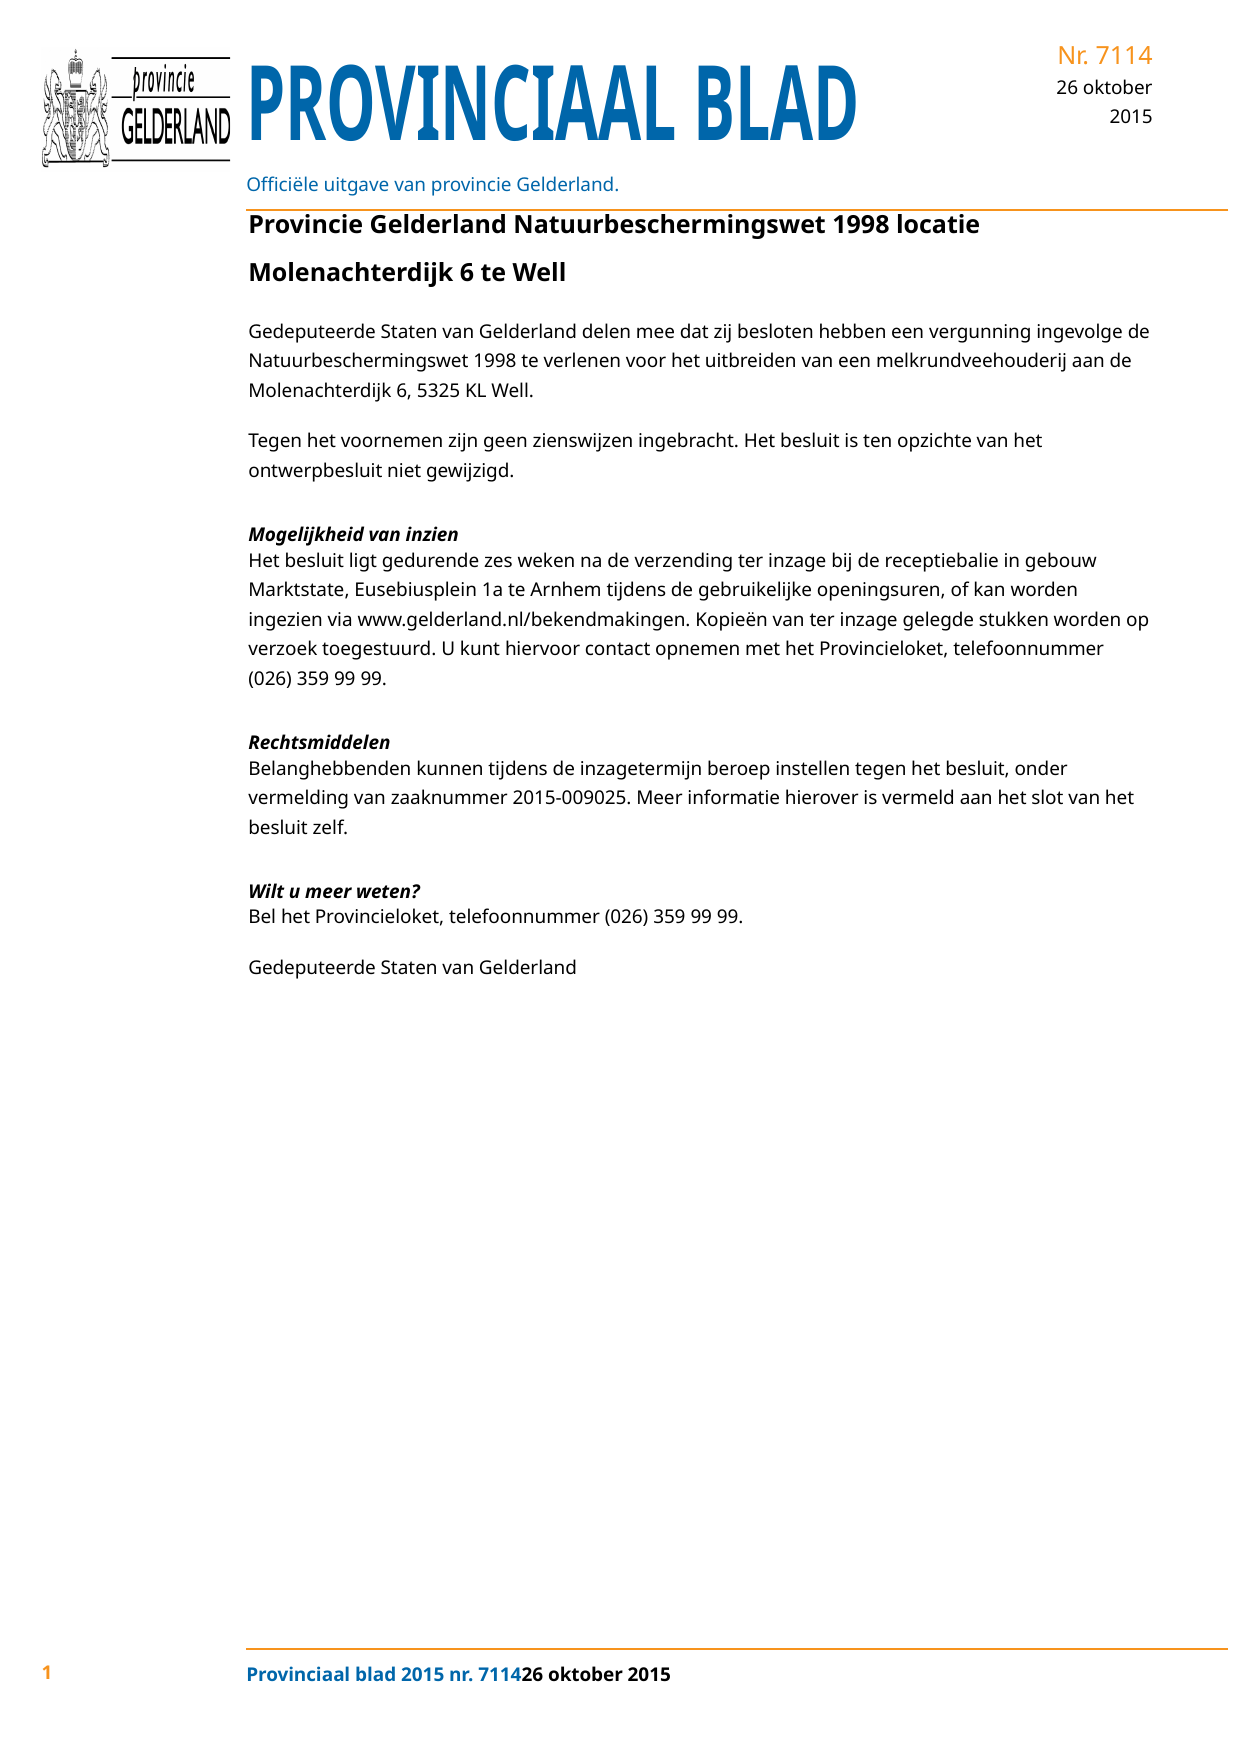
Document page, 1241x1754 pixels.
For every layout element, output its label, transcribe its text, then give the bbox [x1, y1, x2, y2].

text Mogelijkheid van inzien [248, 521, 1152, 547]
text Gedeputeerde Staten van Gelderland [248, 954, 1152, 980]
text Het besluit ligt gedurende zes weken na de verzending ter inzage bij de receptiebalie in gebouw Marktstate, Eusebiusplein 1a te Arnhem tijdens de gebruikelijke openingsuren, of kan worden ingezien via www.gelderland.nl/bekendmakingen. Kopieën van ter inzage gelegde stukken worden op verzoek toegestuurd. U kunt hiervoor contact opnemen met het Provincieloket, telefoonnummer (026) 359 99 99. [248, 547, 1152, 691]
text Provincie Gelderland Natuurbeschermingswet 1998 locatie Molenachterdijk 6 te Well [248, 211, 1152, 288]
picture [41, 47, 231, 172]
text Gedeputeerde Staten van Gelderland delen mee dat zij besloten hebben een vergunning ingevolge de Natuurbeschermingswet 1998 te verlenen voor het uitbreiden van een melkrundveehouderij aan de Molenachterdijk 6, 5325 KL Well. [248, 318, 1152, 403]
text Tegen het voornemen zijn geen zienswijzen ingebracht. Het besluit is ten opzichte van het ontwerpbesluit niet gewijzigd. [248, 427, 1152, 483]
text Bel het Provincieloket, telefoonnummer (026) 359 99 99. [248, 904, 1152, 929]
text Rechtsmiddelen [248, 729, 1152, 755]
text Wilt u meer weten? [248, 878, 1152, 904]
text Belanghebbenden kunnen tijdens de inzagetermijn beroep instellen tegen het besluit, onder vermelding van zaaknummer 2015-009025. Meer informatie hierover is vermeld aan het slot van het besluit zelf. [248, 755, 1152, 840]
